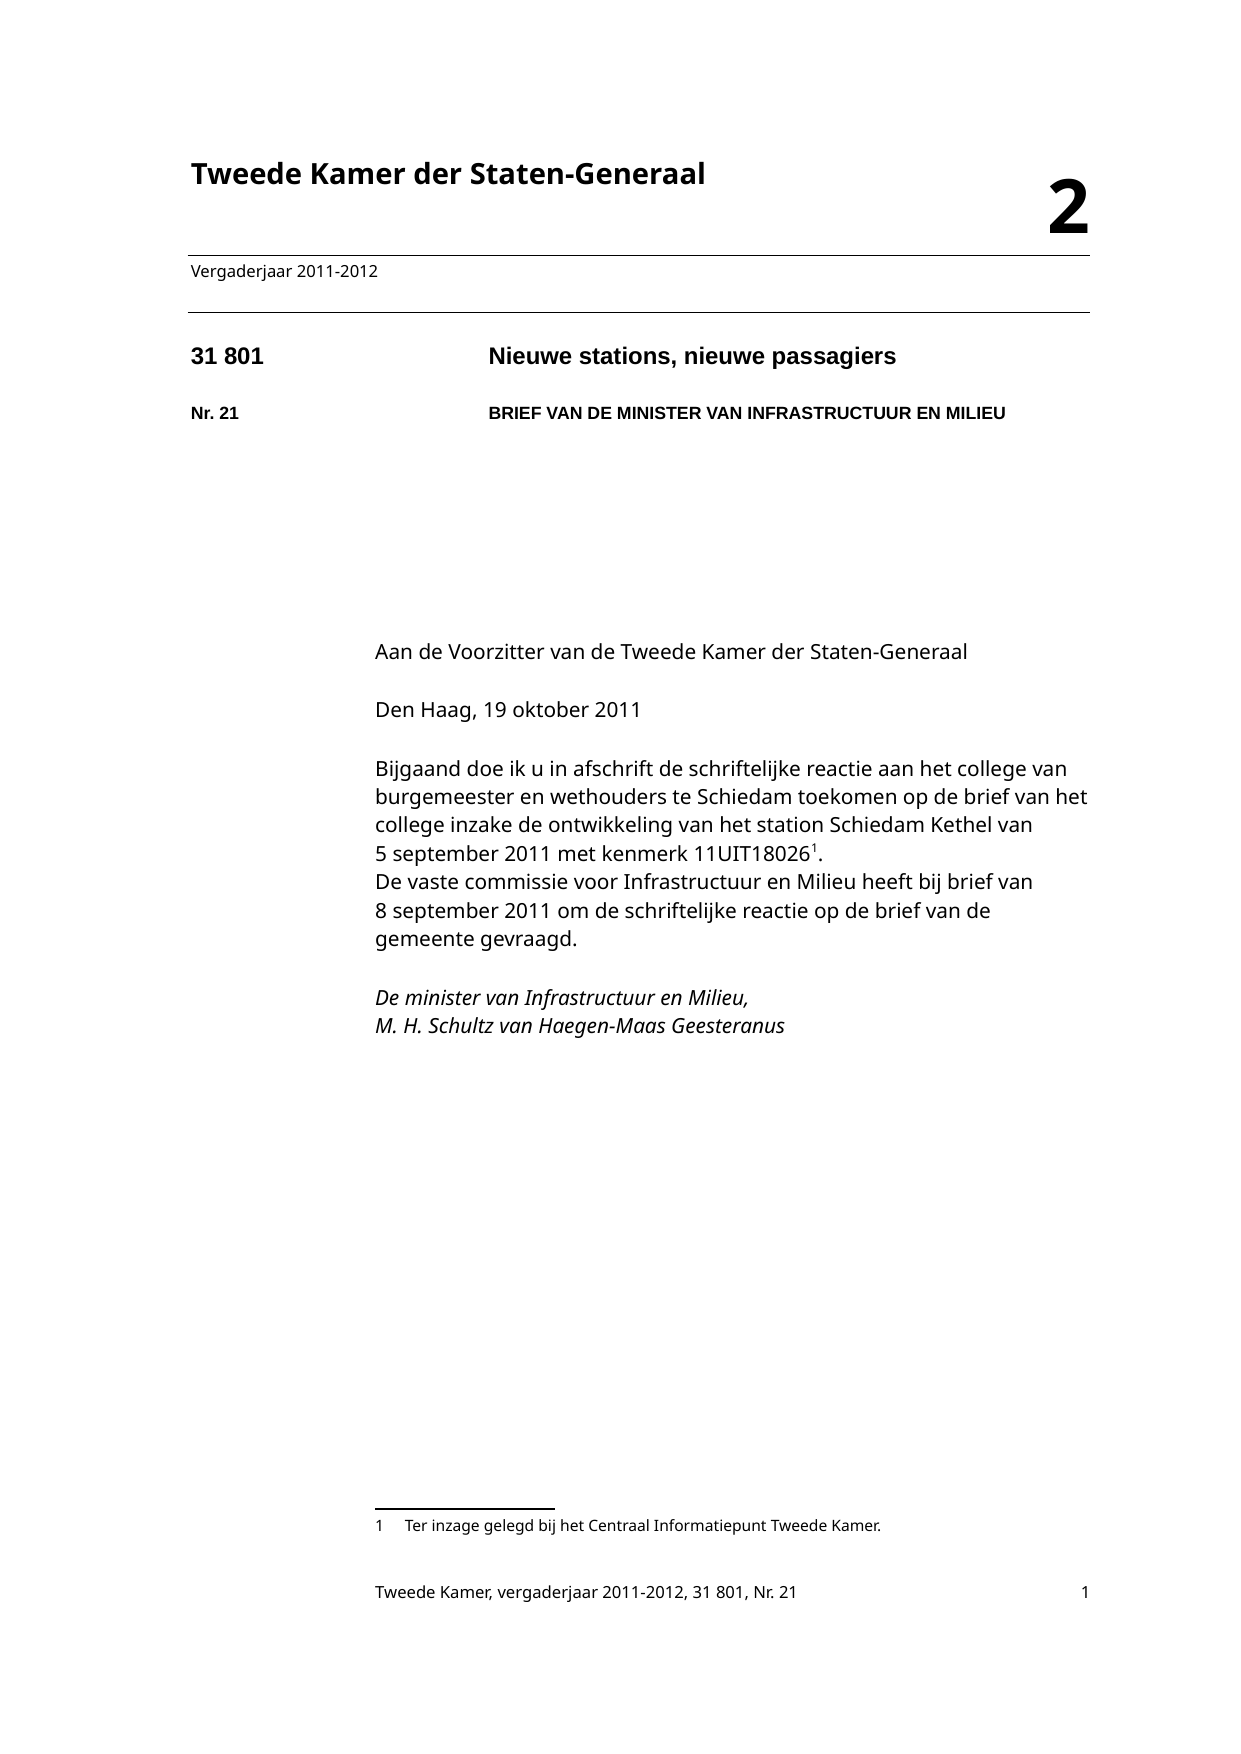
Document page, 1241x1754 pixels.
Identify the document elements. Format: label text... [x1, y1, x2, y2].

table_cell Vergaderjaar 2011-2012 [188, 256, 485, 312]
table_cell [485, 313, 1090, 339]
text De minister van Infrastructuur en Milieu, [375, 983, 1090, 1011]
table_cell Nieuwe stations, nieuwe passagiers [485, 339, 1090, 399]
text Ter inzage gelegd bij het Centraal Informatiepunt Tweede Kamer. [375, 1508, 1090, 1536]
text Den Haag, 19 oktober 2011 [375, 695, 1090, 724]
table_cell [485, 256, 1090, 312]
table_cell 31 801 [188, 339, 485, 399]
table_header Tweede Kamer der Staten-Generaal [188, 150, 909, 255]
table_cell Nr. 21 [188, 399, 485, 518]
text Bijgaand doe ik u in afschrift de schriftelijke reactie aan het college van burgemeester en wethouders te Schiedam toekomen op de brief van het college inzake de ontwikkeling van het station Schiedam Kethel van 5 september 2011 met kenmerk 11UIT18026. [375, 754, 1090, 867]
text M. H. Schultz van Haegen-Maas Geesteranus [375, 1011, 1090, 1040]
table_cell [188, 313, 485, 339]
table_cell BRIEF VAN DE MINISTER VAN INFRASTRUCTUUR EN MILIEU [485, 399, 1090, 518]
table_header 2 [910, 150, 1090, 255]
text Aan de Voorzitter van de Tweede Kamer der Staten-Generaal [375, 637, 1090, 665]
text De vaste commissie voor Infrastructuur en Milieu heeft bij brief van 8 september 2011 om de schriftelijke reactie op de brief van de gemeente gevraagd. [375, 867, 1090, 953]
